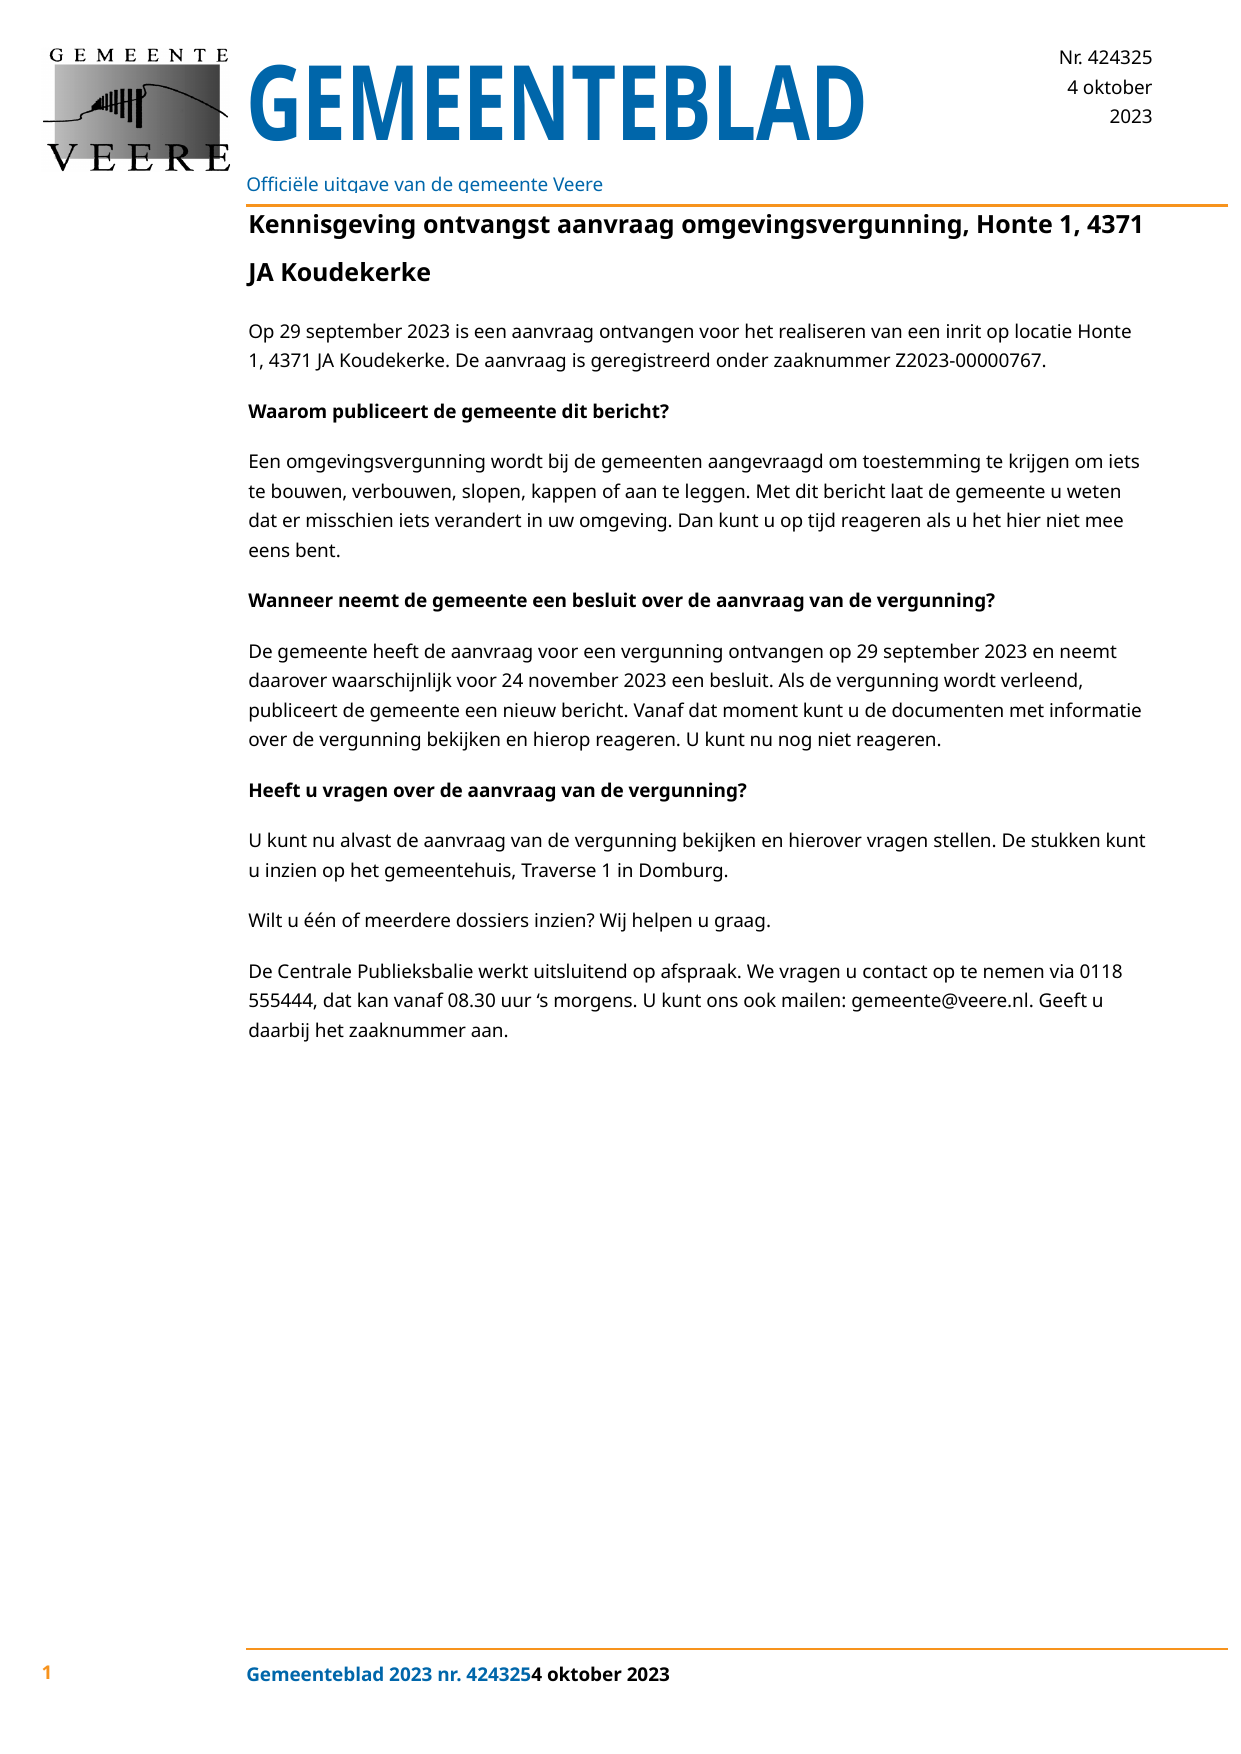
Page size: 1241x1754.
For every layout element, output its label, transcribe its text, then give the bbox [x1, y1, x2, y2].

text Wilt u één of meerdere dossiers inzien? Wij helpen u graag. [248, 907, 1152, 933]
text Kennisgeving ontvangst aanvraag omgevingsvergunning, Honte 1, 4371 JA Koudekerke [248, 207, 1152, 288]
text U kunt nu alvast de aanvraag van de vergunning bekijken en hierover vragen stellen. De stukken kunt u inzien op het gemeentehuis, Traverse 1 in Domburg. [248, 827, 1152, 883]
text Heeft u vragen over de aanvraag van de vergunning? [248, 777, 1152, 803]
text De Centrale Publieksbalie werkt uitsluitend op afspraak. We vragen u contact op te nemen via 0118 555444, dat kan vanaf 08.30 uur ‘s morgens. U kunt ons ook mailen: gemeente@veere.nl. Geeft u daarbij het zaaknummer aan. [248, 958, 1152, 1043]
text Waarom publiceert de gemeente dit bericht? [248, 398, 1152, 424]
text Wanneer neemt de gemeente een besluit over de aanvraag van de vergunning? [248, 587, 1152, 613]
text De gemeente heeft de aanvraag voor een vergunning ontvangen op 29 september 2023 en neemt daarover waarschijnlijk voor 24 november 2023 een besluit. Als de vergunning wordt verleend, publiceert de gemeente een nieuw bericht. Vanaf dat moment kunt u de documenten met informatie over de vergunning bekijken en hierop reageren. U kunt nu nog niet reageren. [248, 638, 1152, 752]
text Op 29 september 2023 is een aanvraag ontvangen voor het realiseren van een inrit op locatie Honte 1, 4371 JA Koudekerke. De aanvraag is geregistreerd onder zaaknummer Z2023-00000767. [248, 318, 1152, 373]
text Een omgevingsvergunning wordt bij de gemeenten aangevraagd om toestemming te krijgen om iets te bouwen, verbouwen, slopen, kappen of aan te leggen. Met dit bericht laat de gemeente u weten dat er misschien iets verandert in uw omgeving. Dan kunt u op tijd reageren als u het hier niet mee eens bent. [248, 448, 1152, 563]
picture [41, 47, 231, 172]
